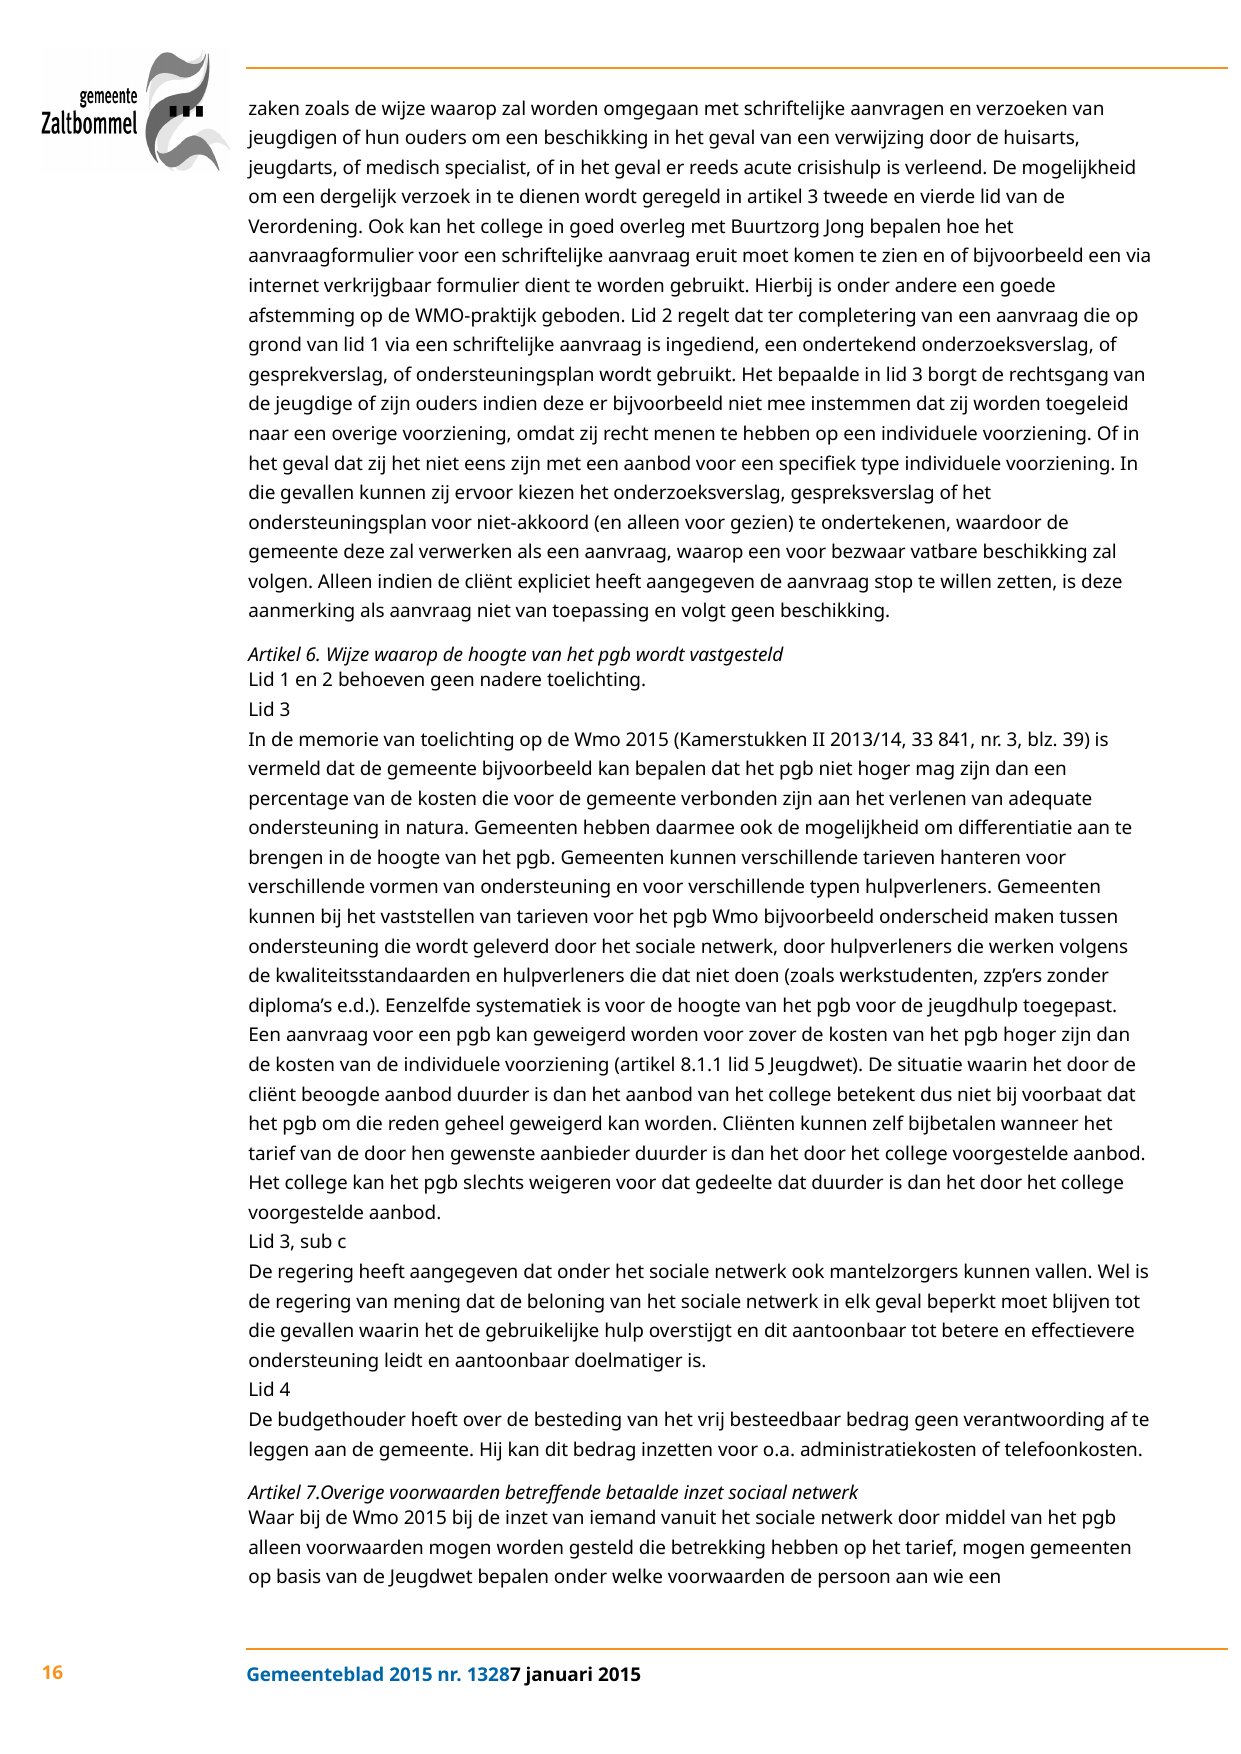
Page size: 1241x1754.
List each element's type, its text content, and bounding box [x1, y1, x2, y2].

text Lid 4 [248, 1377, 1152, 1402]
text Artikel 7.Overige voorwaarden betreffende betaalde inzet sociaal netwerk [248, 1479, 1152, 1504]
text De budgethouder hoeft over de besteding van het vrij besteedbaar bedrag geen verantwoording af te leggen aan de gemeente. Hij kan dit bedrag inzetten voor o.a. administratiekosten of telefoonkosten. [248, 1406, 1152, 1461]
text Artikel 6. Wijze waarop de hoogte van het pgb wordt vastgesteld [248, 641, 1152, 667]
text Een aanvraag voor een pgb kan geweigerd worden voor zover de kosten van het pgb hoger zijn dan de kosten van de individuele voorziening (artikel 8.1.1 lid 5 Jeugdwet). De situatie waarin het door de cliënt beoogde aanbod duurder is dan het aanbod van het college betekent dus niet bij voorbaat dat het pgb om die reden geheel geweigerd kan worden. Cliënten kunnen zelf bijbetalen wanneer het tarief van de door hen gewenste aanbieder duurder is dan het door het college voorgestelde aanbod. Het college kan het pgb slechts weigeren voor dat gedeelte dat duurder is dan het door het college voorgestelde aanbod. [248, 1022, 1152, 1225]
text Waar bij de Wmo 2015 bij de inzet van iemand vanuit het sociale netwerk door middel van het pgb alleen voorwaarden mogen worden gesteld die betrekking hebben op het tarief, mogen gemeenten op basis van de Jeugdwet bepalen onder welke voorwaarden de persoon aan wie een [248, 1504, 1152, 1589]
picture [41, 47, 231, 172]
text In de memorie van toelichting op de Wmo 2015 (Kamerstukken II 2013/14, 33 841, nr. 3, blz. 39) is vermeld dat de gemeente bijvoorbeeld kan bepalen dat het pgb niet hoger mag zijn dan een percentage van de kosten die voor de gemeente verbonden zijn aan het verlenen van adequate ondersteuning in natura. Gemeenten hebben daarmee ook de mogelijkheid om differentiatie aan te brengen in de hoogte van het pgb. Gemeenten kunnen verschillende tarieven hanteren voor verschillende vormen van ondersteuning en voor verschillende typen hulpverleners. Gemeenten kunnen bij het vaststellen van tarieven voor het pgb Wmo bijvoorbeeld onderscheid maken tussen ondersteuning die wordt geleverd door het sociale netwerk, door hulpverleners die werken volgens de kwaliteitsstandaarden en hulpverleners die dat niet doen (zoals werkstudenten, zzp’ers zonder diploma’s e.d.). Eenzelfde systematiek is voor de hoogte van het pgb voor de jeugdhulp toegepast. [248, 726, 1152, 1018]
text Lid 3, sub c [248, 1229, 1152, 1254]
text Lid 1 en 2 behoeven geen nadere toelichting. [248, 667, 1152, 692]
text De regering heeft aangegeven dat onder het sociale netwerk ook mantelzorgers kunnen vallen. Wel is de regering van mening dat de beloning van het sociale netwerk in elk geval beperkt moet blijven tot die gevallen waarin het de gebruikelijke hulp overstijgt en dit aantoonbaar tot betere en effectievere ondersteuning leidt en aantoonbaar doelmatiger is. [248, 1258, 1152, 1373]
text Lid 3 [248, 696, 1152, 722]
text zaken zoals de wijze waarop zal worden omgegaan met schriftelijke aanvragen en verzoeken van jeugdigen of hun ouders om een beschikking in het geval van een verwijzing door de huisarts, jeugdarts, of medisch specialist, of in het geval er reeds acute crisishulp is verleend. De mogelijkheid om een dergelijk verzoek in te dienen wordt geregeld in artikel 3 tweede en vierde lid van de Verordening. Ook kan het college in goed overleg met Buurtzorg Jong bepalen hoe het aanvraagformulier voor een schriftelijke aanvraag eruit moet komen te zien en of bijvoorbeeld een via internet verkrijgbaar formulier dient te worden gebruikt. Hierbij is onder andere een goede afstemming op de WMO-praktijk geboden. Lid 2 regelt dat ter completering van een aanvraag die op grond van lid 1 via een schriftelijke aanvraag is ingediend, een ondertekend onderzoeksverslag, of gesprekverslag, of ondersteuningsplan wordt gebruikt. Het bepaalde in lid 3 borgt de rechtsgang van de jeugdige of zijn ouders indien deze er bijvoorbeeld niet mee instemmen dat zij worden toegeleid naar een overige voorziening, omdat zij recht menen te hebben op een individuele voorziening. Of in het geval dat zij het niet eens zijn met een aanbod voor een specifiek type individuele voorziening. In die gevallen kunnen zij ervoor kiezen het onderzoeksverslag, gespreksverslag of het ondersteuningsplan voor niet-akkoord (en alleen voor gezien) te ondertekenen, waardoor de gemeente deze zal verwerken als een aanvraag, waarop een voor bezwaar vatbare beschikking zal volgen. Alleen indien de cliënt expliciet heeft aangegeven de aanvraag stop te willen zetten, is deze aanmerking als aanvraag niet van toepassing en volgt geen beschikking. [248, 95, 1152, 623]
